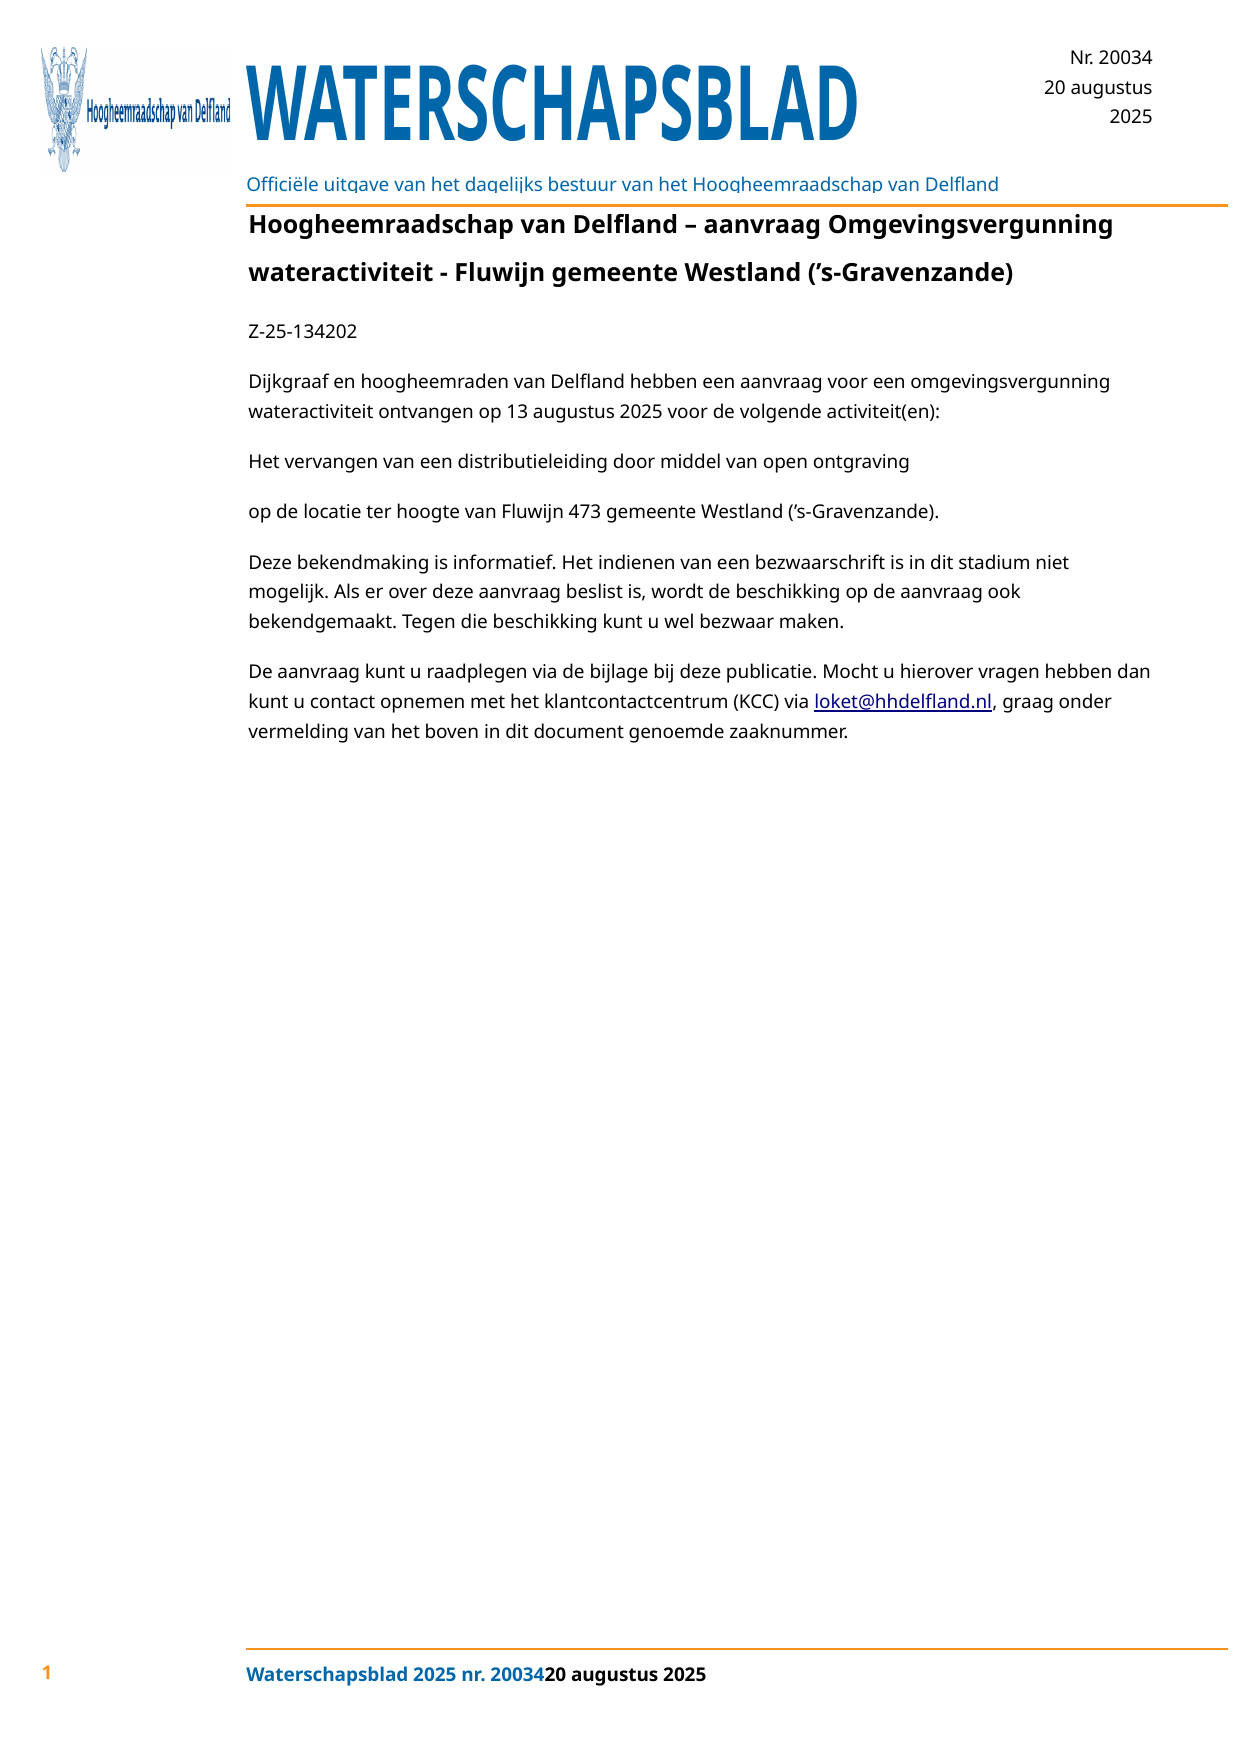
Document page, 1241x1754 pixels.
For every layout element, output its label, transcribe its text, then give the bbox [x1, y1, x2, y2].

text Het vervangen van een distributieleiding door middel van open ontgraving [248, 448, 1152, 474]
text De aanvraag kunt u raadplegen via de bijlage bij deze publicatie. Mocht u hierover vragen hebben dan kunt u contact opnemen met het klantcontactcentrum (KCC) via loket@hhdelfland.nl, graag onder vermelding van het boven in dit document genoemde zaaknummer. [248, 659, 1152, 744]
text Z-25-134202 [248, 318, 1152, 344]
text Deze bekendmaking is informatief. Het indienen van een bezwaarschrift is in dit stadium niet mogelijk. Als er over deze aanvraag beslist is, wordt de beschikking op de aanvraag ook bekendgemaakt. Tegen die beschikking kunt u wel bezwaar maken. [248, 549, 1152, 634]
picture [41, 47, 231, 172]
text Hoogheemraadschap van Delfland – aanvraag Omgevingsvergunning wateractiviteit - Fluwijn gemeente Westland (’s-Gravenzande) [248, 207, 1152, 288]
text op de locatie ter hoogte van Fluwijn 473 gemeente Westland (’s-Gravenzande). [248, 499, 1152, 524]
text Dijkgraaf en hoogheemraden van Delfland hebben een aanvraag voor een omgevingsvergunning wateractiviteit ontvangen op 13 augustus 2025 voor de volgende activiteit(en): [248, 368, 1152, 424]
